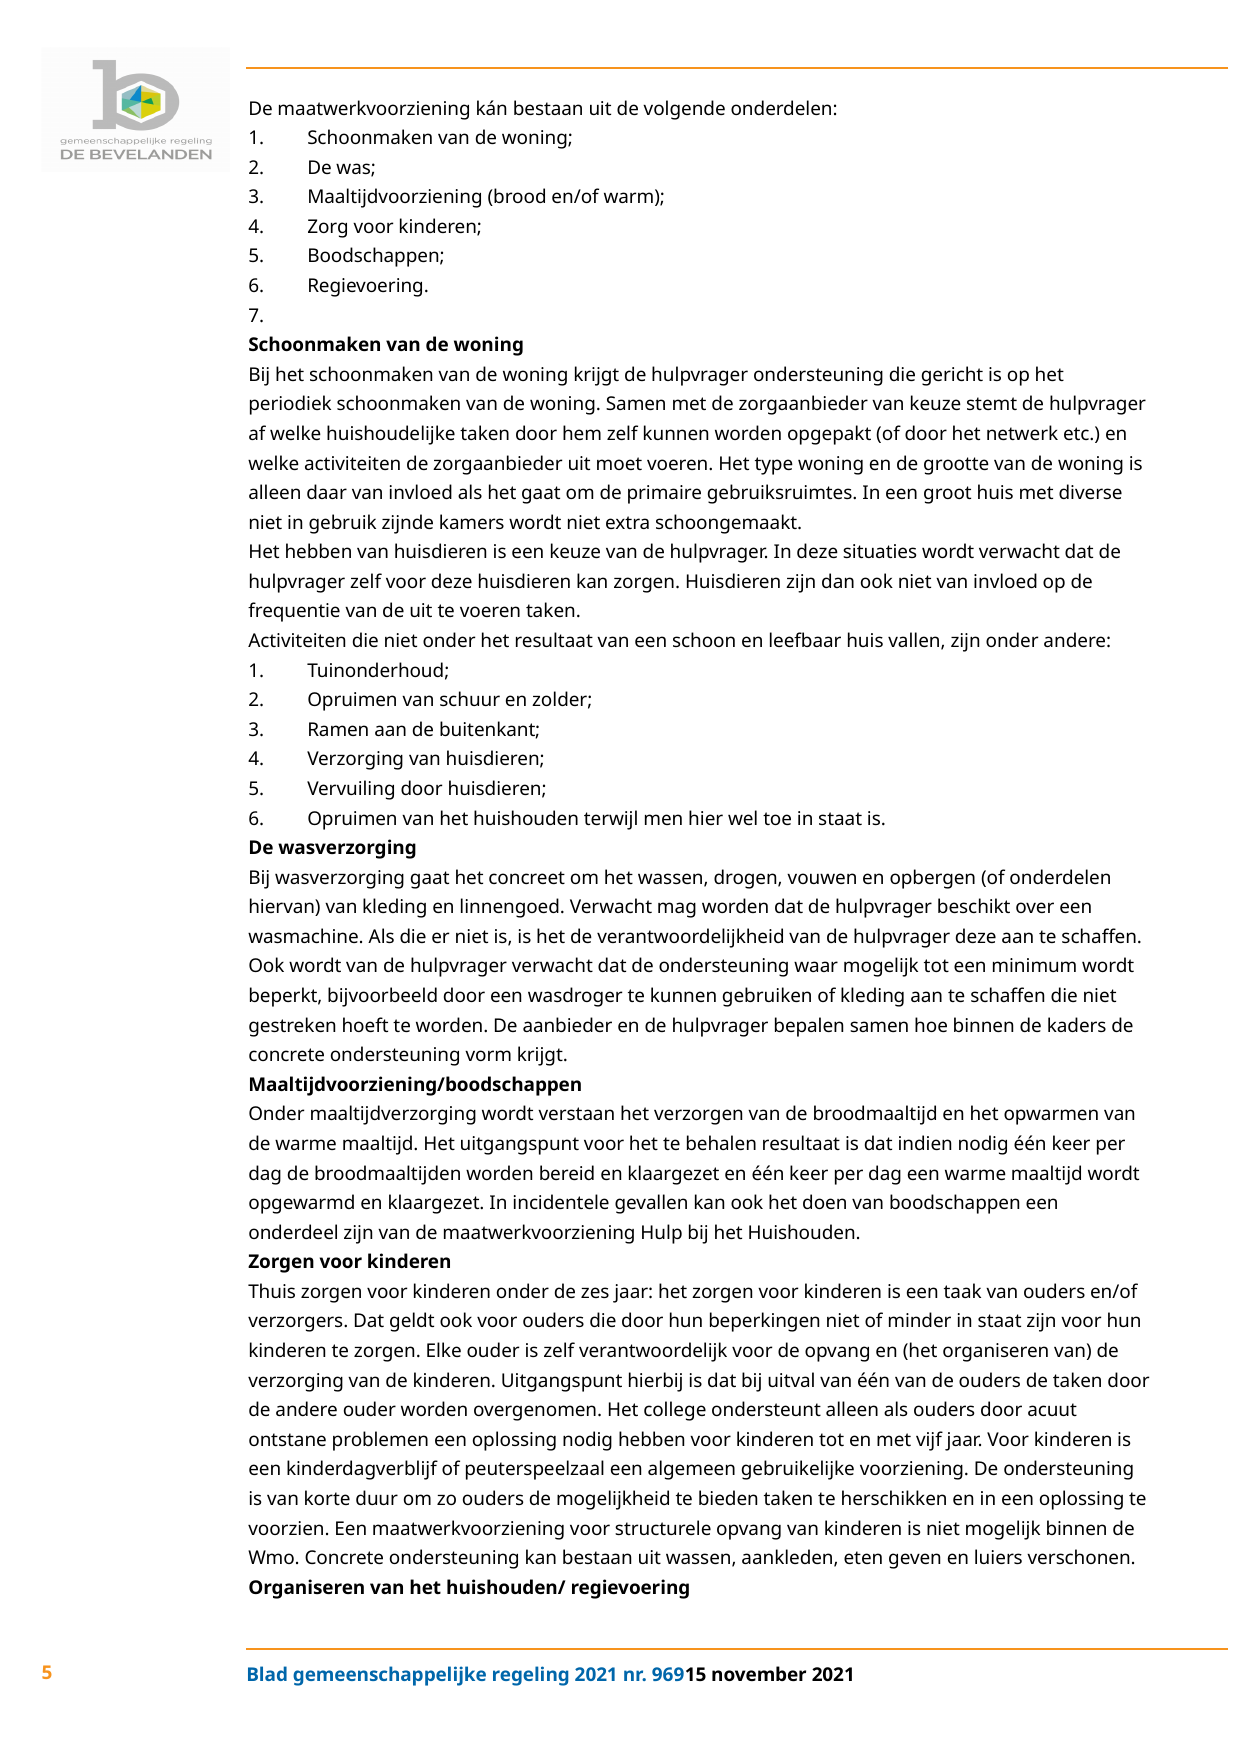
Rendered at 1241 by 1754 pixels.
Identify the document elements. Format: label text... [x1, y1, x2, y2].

list Zorg voor kinderen; [248, 213, 1152, 239]
picture [41, 47, 231, 172]
list Maaltijdvoorziening (brood en/of warm); [248, 183, 1152, 209]
text Bij het schoonmaken van de woning krijgt de hulpvrager ondersteuning die gericht is op het periodiek schoonmaken van de woning. Samen met de zorgaanbieder van keuze stemt de hulpvrager af welke huishoudelijke taken door hem zelf kunnen worden opgepakt (of door het netwerk etc.) en welke activiteiten de zorgaanbieder uit moet voeren. Het type woning en de grootte van de woning is alleen daar van invloed als het gaat om de primaire gebruiksruimtes. In een groot huis met diverse niet in gebruik zijnde kamers wordt niet extra schoongemaakt. [248, 361, 1152, 535]
text Schoonmaken van de woning [248, 331, 1152, 357]
text Organiseren van het huishouden/ regievoering [248, 1574, 1152, 1600]
text De wasverzorging [248, 834, 1152, 860]
list Opruimen van het huishouden terwijl men hier wel toe in staat is. [248, 805, 1152, 831]
text Zorgen voor kinderen [248, 1248, 1152, 1274]
text Thuis zorgen voor kinderen onder de zes jaar: het zorgen voor kinderen is een taak van ouders en/of verzorgers. Dat geldt ook voor ouders die door hun beperkingen niet of minder in staat zijn voor hun kinderen te zorgen. Elke ouder is zelf verantwoordelijk voor de opvang en (het organiseren van) de verzorging van de kinderen. Uitgangspunt hierbij is dat bij uitval van één van de ouders de taken door de andere ouder worden overgenomen. Het college ondersteunt alleen als ouders door acuut ontstane problemen een oplossing nodig hebben voor kinderen tot en met vijf jaar. Voor kinderen is een kinderdagverblijf of peuterspeelzaal een algemeen gebruikelijke voorziening. De ondersteuning is van korte duur om zo ouders de mogelijkheid te bieden taken te herschikken en in een oplossing te voorzien. Een maatwerkvoorziening voor structurele opvang van kinderen is niet mogelijk binnen de Wmo. Concrete ondersteuning kan bestaan uit wassen, aankleden, eten geven en luiers verschonen. [248, 1278, 1152, 1570]
list Tuinonderhoud; [248, 657, 1152, 683]
text De maatwerkvoorziening kán bestaan uit de volgende onderdelen: [248, 95, 1152, 121]
list Ramen aan de buitenkant; [248, 716, 1152, 742]
list De was; [248, 154, 1152, 180]
list Boodschappen; [248, 243, 1152, 268]
list Vervuiling door huisdieren; [248, 775, 1152, 801]
text Activiteiten die niet onder het resultaat van een schoon en leefbaar huis vallen, zijn onder andere: [248, 627, 1152, 653]
text Bij wasverzorging gaat het concreet om het wassen, drogen, vouwen en opbergen (of onderdelen hiervan) van kleding en linnengoed. Verwacht mag worden dat de hulpvrager beschikt over een wasmachine. Als die er niet is, is het de verantwoordelijkheid van de hulpvrager deze aan te schaffen. Ook wordt van de hulpvrager verwacht dat de ondersteuning waar mogelijk tot een minimum wordt beperkt, bijvoorbeeld door een wasdroger te kunnen gebruiken of kleding aan te schaffen die niet gestreken hoeft te worden. De aanbieder en de hulpvrager bepalen samen hoe binnen de kaders de concrete ondersteuning vorm krijgt. [248, 864, 1152, 1067]
list Opruimen van schuur en zolder; [248, 686, 1152, 712]
text Onder maaltijdverzorging wordt verstaan het verzorgen van de broodmaaltijd en het opwarmen van de warme maaltijd. Het uitgangspunt voor het te behalen resultaat is dat indien nodig één keer per dag de broodmaaltijden worden bereid en klaargezet en één keer per dag een warme maaltijd wordt opgewarmd en klaargezet. In incidentele gevallen kan ook het doen van boodschappen een onderdeel zijn van de maatwerkvoorziening Hulp bij het Huishouden. [248, 1101, 1152, 1245]
text Het hebben van huisdieren is een keuze van de hulpvrager. In deze situaties wordt verwacht dat de hulpvrager zelf voor deze huisdieren kan zorgen. Huisdieren zijn dan ook niet van invloed op de frequentie van de uit te voeren taken. [248, 538, 1152, 623]
list Verzorging van huisdieren; [248, 746, 1152, 771]
text Maaltijdvoorziening/boodschappen [248, 1071, 1152, 1097]
list Schoonmaken van de woning; [248, 124, 1152, 150]
list Regievoering. [248, 272, 1152, 298]
